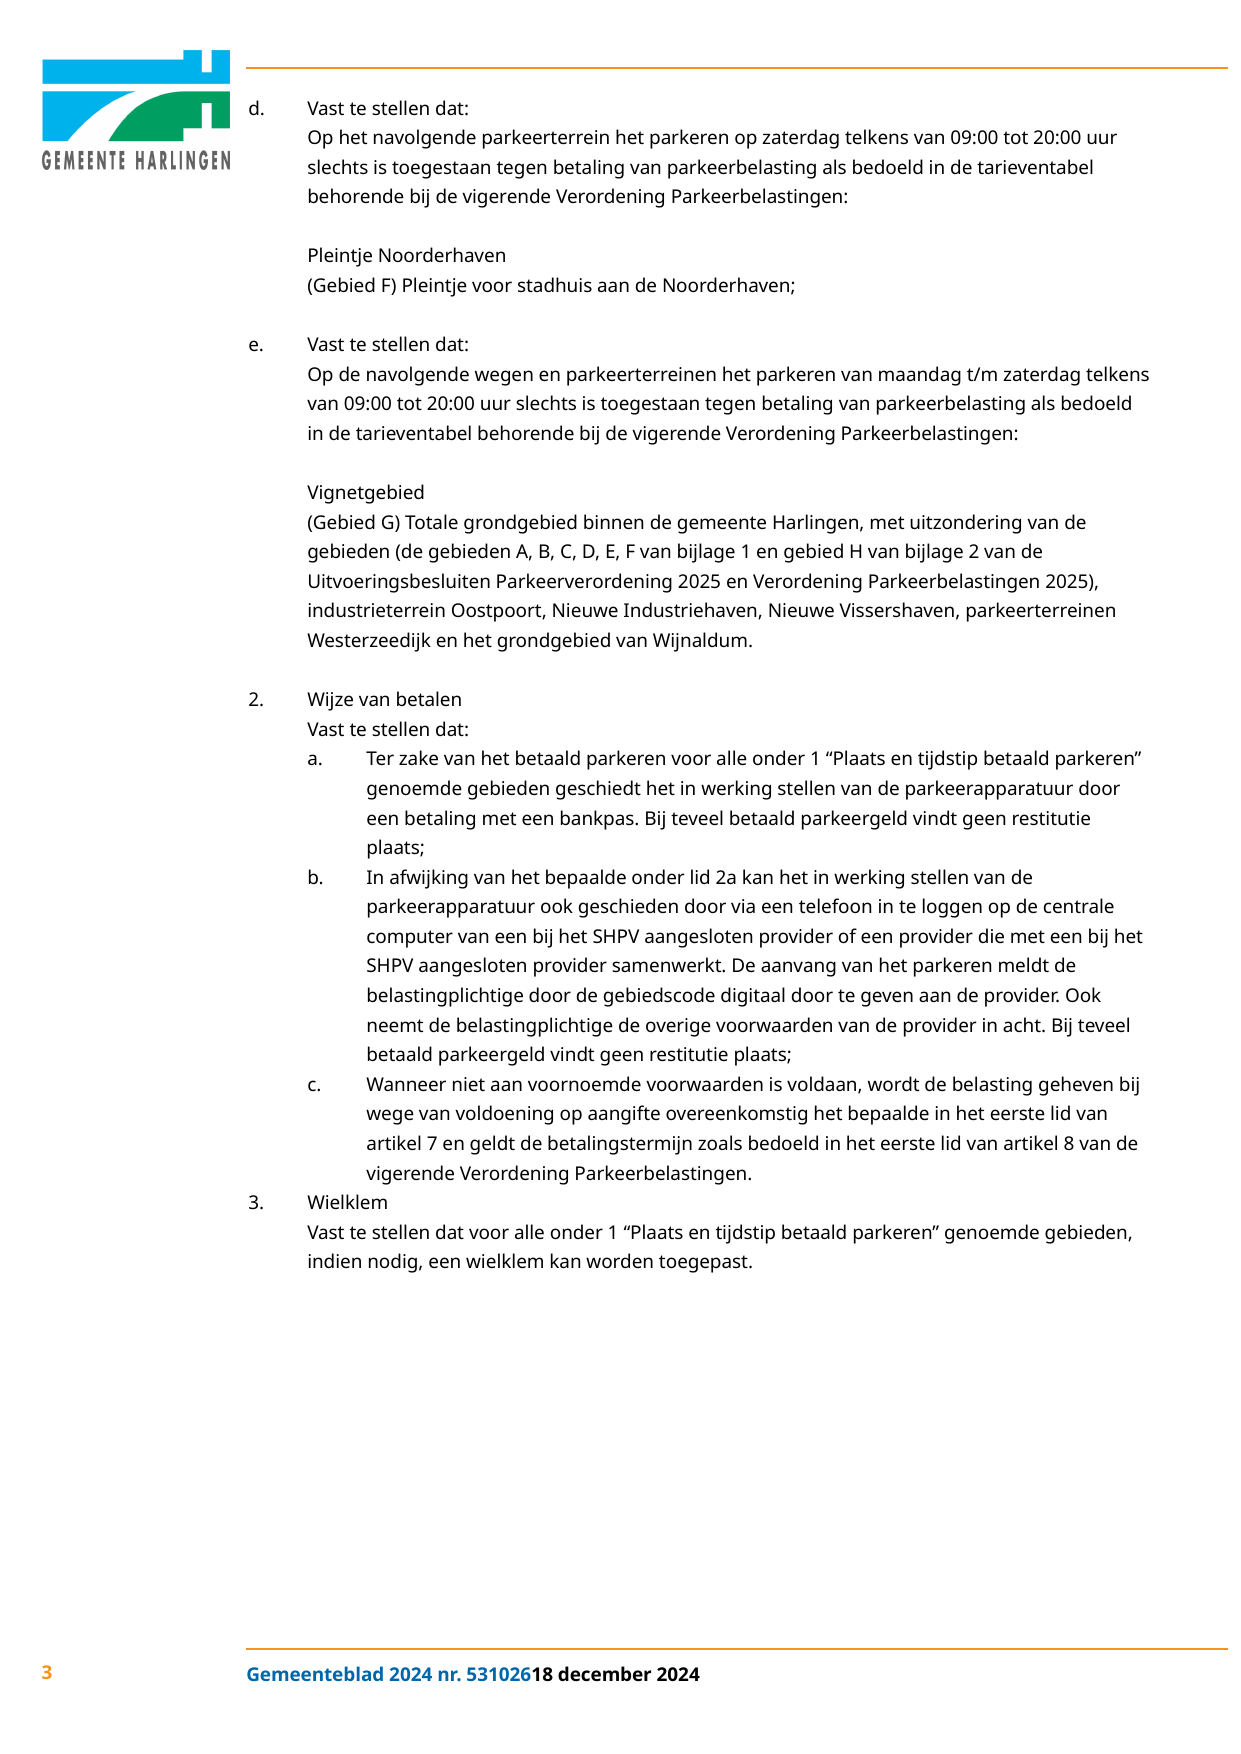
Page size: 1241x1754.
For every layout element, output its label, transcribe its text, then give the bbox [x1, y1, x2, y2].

list Pleintje Noorderhaven [248, 243, 1152, 268]
list Op de navolgende wegen en parkeerterreinen het parkeren van maandag t/m zaterdag telkens van 09:00 tot 20:00 uur slechts is toegestaan tegen betaling van parkeerbelasting als bedoeld in de tarieventabel behorende bij de vigerende Verordening Parkeerbelastingen: [248, 361, 1152, 446]
list (Gebied F) Pleintje voor stadhuis aan de Noorderhaven; [248, 272, 1152, 298]
picture [41, 47, 231, 172]
list Wanneer niet aan voornoemde voorwaarden is voldaan, wordt de belasting geheven bij wege van voldoening op aangifte overeenkomstig het bepaalde in het eerste lid van artikel 7 en geldt de betalingstermijn zoals bedoeld in het eerste lid van artikel 8 van de vigerende Verordening Parkeerbelastingen. [307, 1071, 1152, 1186]
list Vast te stellen dat voor alle onder 1 “Plaats en tijdstip betaald parkeren” genoemde gebieden, indien nodig, een wielklem kan worden toegepast. [248, 1219, 1152, 1274]
list (Gebied G) Totale grondgebied binnen de gemeente Harlingen, met uitzondering van de gebieden (de gebieden A, B, C, D, E, F van bijlage 1 en gebied H van bijlage 2 van de Uitvoeringsbesluiten Parkeerverordening 2025 en Verordening Parkeerbelastingen 2025), industrieterrein Oostpoort, Nieuwe Industriehaven, Nieuwe Vissershaven, parkeerterreinen Westerzeedijk en het grondgebied van Wijnaldum. [248, 509, 1152, 653]
list Op het navolgende parkeerterrein het parkeren op zaterdag telkens van 09:00 tot 20:00 uur slechts is toegestaan tegen betaling van parkeerbelasting als bedoeld in de tarieventabel behorende bij de vigerende Verordening Parkeerbelastingen: [248, 124, 1152, 209]
list Wijze van betalen [248, 686, 1152, 712]
list Vast te stellen dat: [248, 331, 1152, 357]
list Ter zake van het betaald parkeren voor alle onder 1 “Plaats en tijdstip betaald parkeren” genoemde gebieden geschiedt het in werking stellen van de parkeerapparatuur door een betaling met een bankpas. Bij teveel betaald parkeergeld vindt geen restitutie plaats; [307, 746, 1152, 860]
list Vast te stellen dat: [248, 716, 1152, 742]
list Wielklem [248, 1189, 1152, 1215]
list Vignetgebied [248, 479, 1152, 505]
list Vast te stellen dat: [248, 95, 1152, 121]
list In afwijking van het bepaalde onder lid 2a kan het in werking stellen van de parkeerapparatuur ook geschieden door via een telefoon in te loggen op de centrale computer van een bij het SHPV aangesloten provider of een provider die met een bij het SHPV aangesloten provider samenwerkt. De aanvang van het parkeren meldt de belastingplichtige door de gebiedscode digitaal door te geven aan de provider. Ook neemt de belastingplichtige de overige voorwaarden van de provider in acht. Bij teveel betaald parkeergeld vindt geen restitutie plaats; [307, 864, 1152, 1067]
